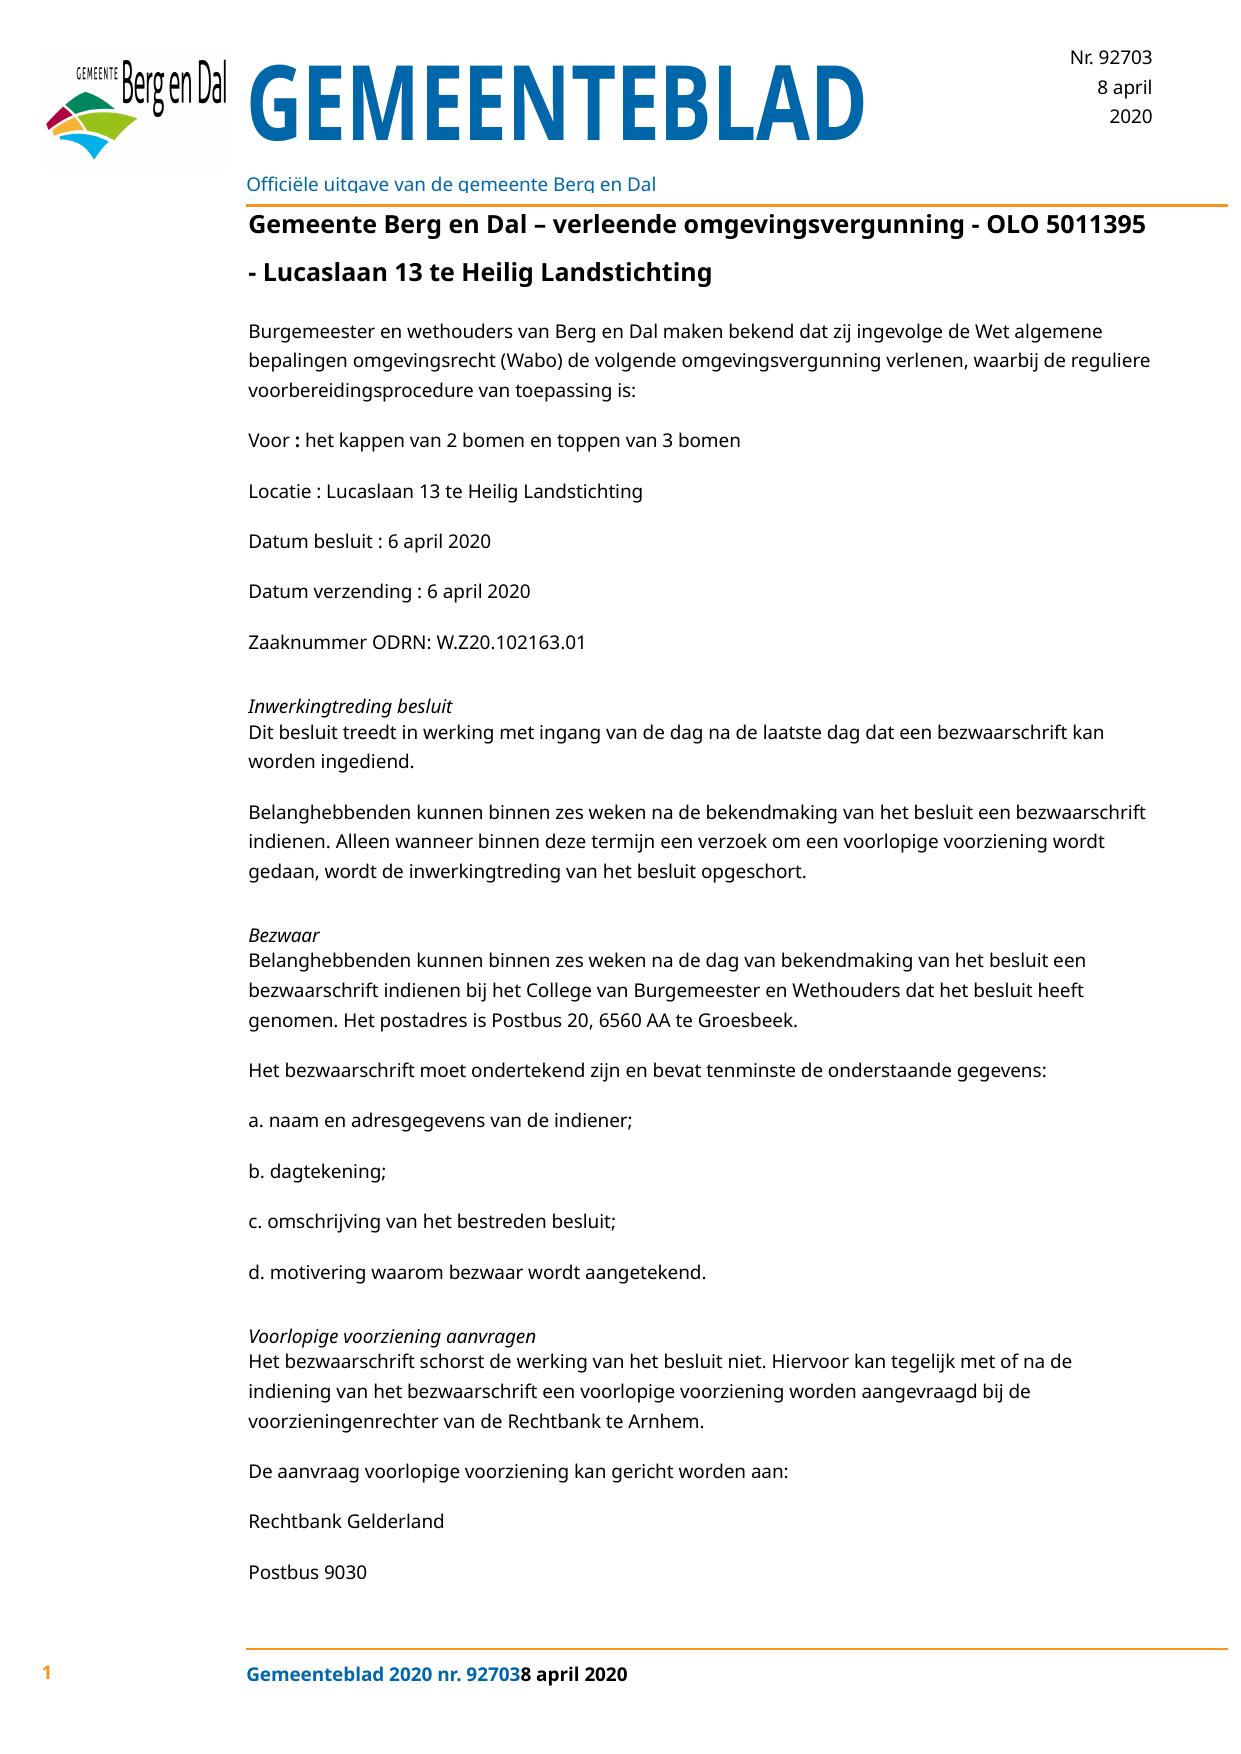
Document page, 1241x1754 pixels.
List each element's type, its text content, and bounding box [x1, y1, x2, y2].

text Bezwaar [248, 922, 1152, 948]
text b. dagtekening; [248, 1158, 1152, 1184]
text c. omschrijving van het bestreden besluit; [248, 1208, 1152, 1234]
text Gemeente Berg en Dal – verleende omgevingsvergunning - OLO 5011395 - Lucaslaan 13 te Heilig Landstichting [248, 207, 1152, 288]
text Het bezwaarschrift moet ondertekend zijn en bevat tenminste de onderstaande gegevens: [248, 1057, 1152, 1083]
text Datum verzending : 6 april 2020 [248, 579, 1152, 604]
text Voorlopige voorziening aanvragen [248, 1323, 1152, 1349]
text De aanvraag voorlopige voorziening kan gericht worden aan: [248, 1458, 1152, 1484]
text Dit besluit treedt in werking met ingang van de dag na de laatste dag dat een bezwaarschrift kan worden ingediend. [248, 719, 1152, 774]
text Datum besluit : 6 april 2020 [248, 528, 1152, 554]
text Belanghebbenden kunnen binnen zes weken na de bekendmaking van het besluit een bezwaarschrift indienen. Alleen wanneer binnen deze termijn een verzoek om een voorlopige voorziening wordt gedaan, wordt de inwerkingtreding van het besluit opgeschort. [248, 799, 1152, 884]
text Burgemeester en wethouders van Berg en Dal maken bekend dat zij ingevolge de Wet algemene bepalingen omgevingsrecht (Wabo) de volgende omgevingsvergunning verlenen, waarbij de reguliere voorbereidingsprocedure van toepassing is: [248, 318, 1152, 403]
text Locatie : Lucaslaan 13 te Heilig Landstichting [248, 478, 1152, 504]
picture [41, 47, 231, 172]
text Belanghebbenden kunnen binnen zes weken na de dag van bekendmaking van het besluit een bezwaarschrift indienen bij het College van Burgemeester en Wethouders dat het besluit heeft genomen. Het postadres is Postbus 20, 6560 AA te Groesbeek. [248, 948, 1152, 1033]
text d. motivering waarom bezwaar wordt aangetekend. [248, 1259, 1152, 1285]
text Rechtbank Gelderland [248, 1509, 1152, 1534]
text Het bezwaarschrift schorst de werking van het besluit niet. Hiervoor kan tegelijk met of na de indiening van het bezwaarschrift een voorlopige voorziening worden aangevraagd bij de voorzieningenrechter van de Rechtbank te Arnhem. [248, 1349, 1152, 1433]
text Zaaknummer ODRN: W.Z20.102163.01 [248, 629, 1152, 655]
text Inwerkingtreding besluit [248, 693, 1152, 719]
text Postbus 9030 [248, 1559, 1152, 1585]
text Voor : het kappen van 2 bomen en toppen van 3 bomen [248, 427, 1152, 453]
text a. naam en adresgegevens van de indiener; [248, 1108, 1152, 1133]
